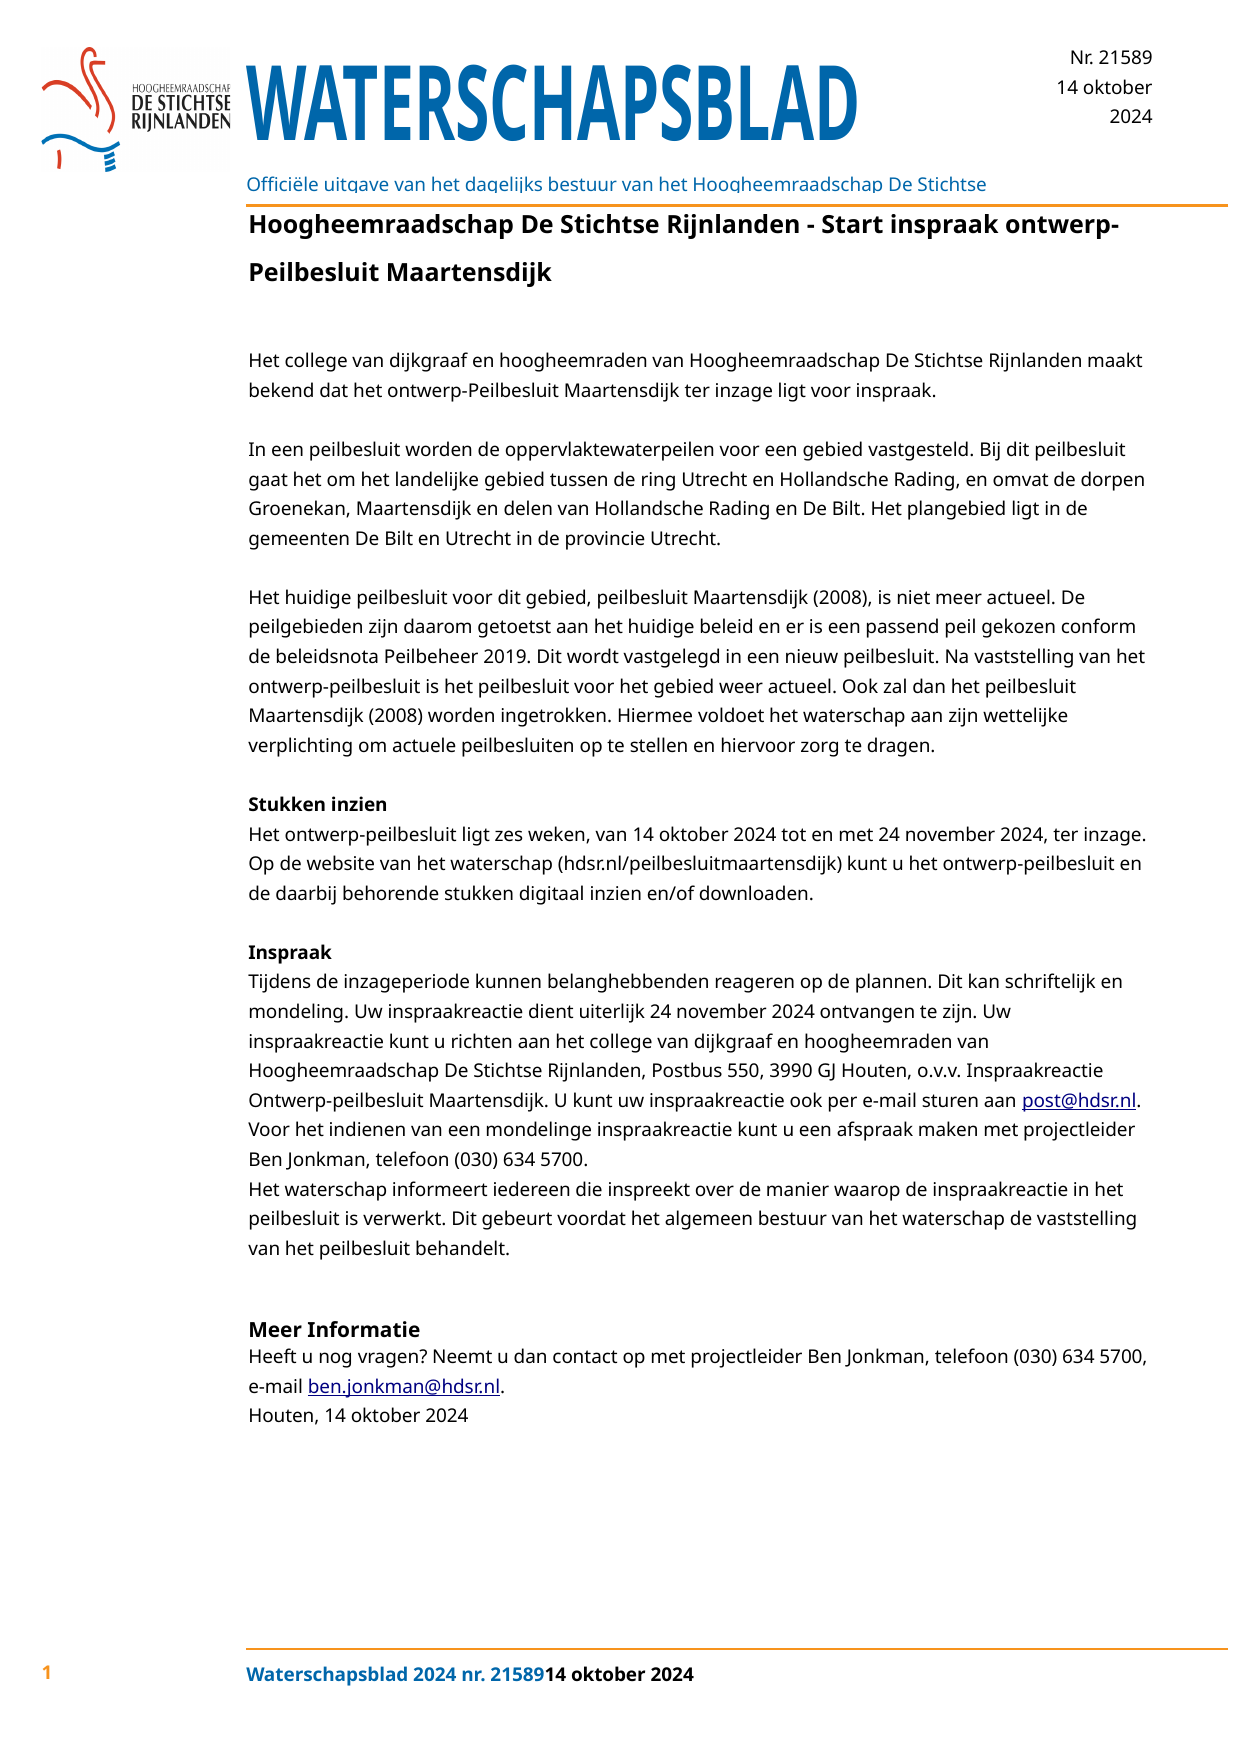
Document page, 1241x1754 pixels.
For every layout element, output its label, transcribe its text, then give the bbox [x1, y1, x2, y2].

picture [41, 47, 231, 172]
text Het ontwerp-peilbesluit ligt zes weken, van 14 oktober 2024 tot en met 24 november 2024, ter inzage. [248, 821, 1152, 847]
text Inspraak [248, 939, 1152, 965]
text Het college van dijkgraaf en hoogheemraden van Hoogheemraadschap De Stichtse Rijnlanden maakt bekend dat het ontwerp-Peilbesluit Maartensdijk ter inzage ligt voor inspraak. [248, 347, 1152, 403]
text Houten, 14 oktober 2024 [248, 1403, 1152, 1428]
text Meer Informatie [248, 1315, 1152, 1343]
text Heeft u nog vragen? Neemt u dan contact op met projectleider Ben Jonkman, telefoon (030) 634 5700, e-mail ben.jonkman@hdsr.nl. [248, 1343, 1152, 1399]
text Het waterschap informeert iedereen die inspreekt over de manier waarop de inspraakreactie in het peilbesluit is verwerkt. Dit gebeurt voordat het algemeen bestuur van het waterschap de vaststelling van het peilbesluit behandelt. [248, 1176, 1152, 1261]
text Hoogheemraadschap De Stichtse Rijnlanden - Start inspraak ontwerp-Peilbesluit Maartensdijk [248, 207, 1152, 288]
text Stukken inzien [248, 791, 1152, 817]
text Op de website van het waterschap (hdsr.nl/peilbesluitmaartensdijk) kunt u het ontwerp-peilbesluit en de daarbij behorende stukken digitaal inzien en/of downloaden. [248, 850, 1152, 906]
text Tijdens de inzageperiode kunnen belanghebbenden reageren op de plannen. Dit kan schriftelijk en mondeling. Uw inspraakreactie dient uiterlijk 24 november 2024 ontvangen te zijn. Uw inspraakreactie kunt u richten aan het college van dijkgraaf en hoogheemraden van Hoogheemraadschap De Stichtse Rijnlanden, Postbus 550, 3990 GJ Houten, o.v.v. Inspraakreactie Ontwerp-peilbesluit Maartensdijk. U kunt uw inspraakreactie ook per e-mail sturen aan post@hdsr.nl. Voor het indienen van een mondelinge inspraakreactie kunt u een afspraak maken met projectleider Ben Jonkman, telefoon (030) 634 5700. [248, 969, 1152, 1172]
text In een peilbesluit worden de oppervlaktewaterpeilen voor een gebied vastgesteld. Bij dit peilbesluit gaat het om het landelijke gebied tussen de ring Utrecht en Hollandsche Rading, en omvat de dorpen Groenekan, Maartensdijk en delen van Hollandsche Rading en De Bilt. Het plangebied ligt in de gemeenten De Bilt en Utrecht in de provincie Utrecht. [248, 436, 1152, 551]
text Het huidige peilbesluit voor dit gebied, peilbesluit Maartensdijk (2008), is niet meer actueel. De peilgebieden zijn daarom getoetst aan het huidige beleid en er is een passend peil gekozen conform de beleidsnota Peilbeheer 2019. Dit wordt vastgelegd in een nieuw peilbesluit. Na vaststelling van het ontwerp-peilbesluit is het peilbesluit voor het gebied weer actueel. Ook zal dan het peilbesluit Maartensdijk (2008) worden ingetrokken. Hiermee voldoet het waterschap aan zijn wettelijke verplichting om actuele peilbesluiten op te stellen en hiervoor zorg te dragen. [248, 584, 1152, 758]
